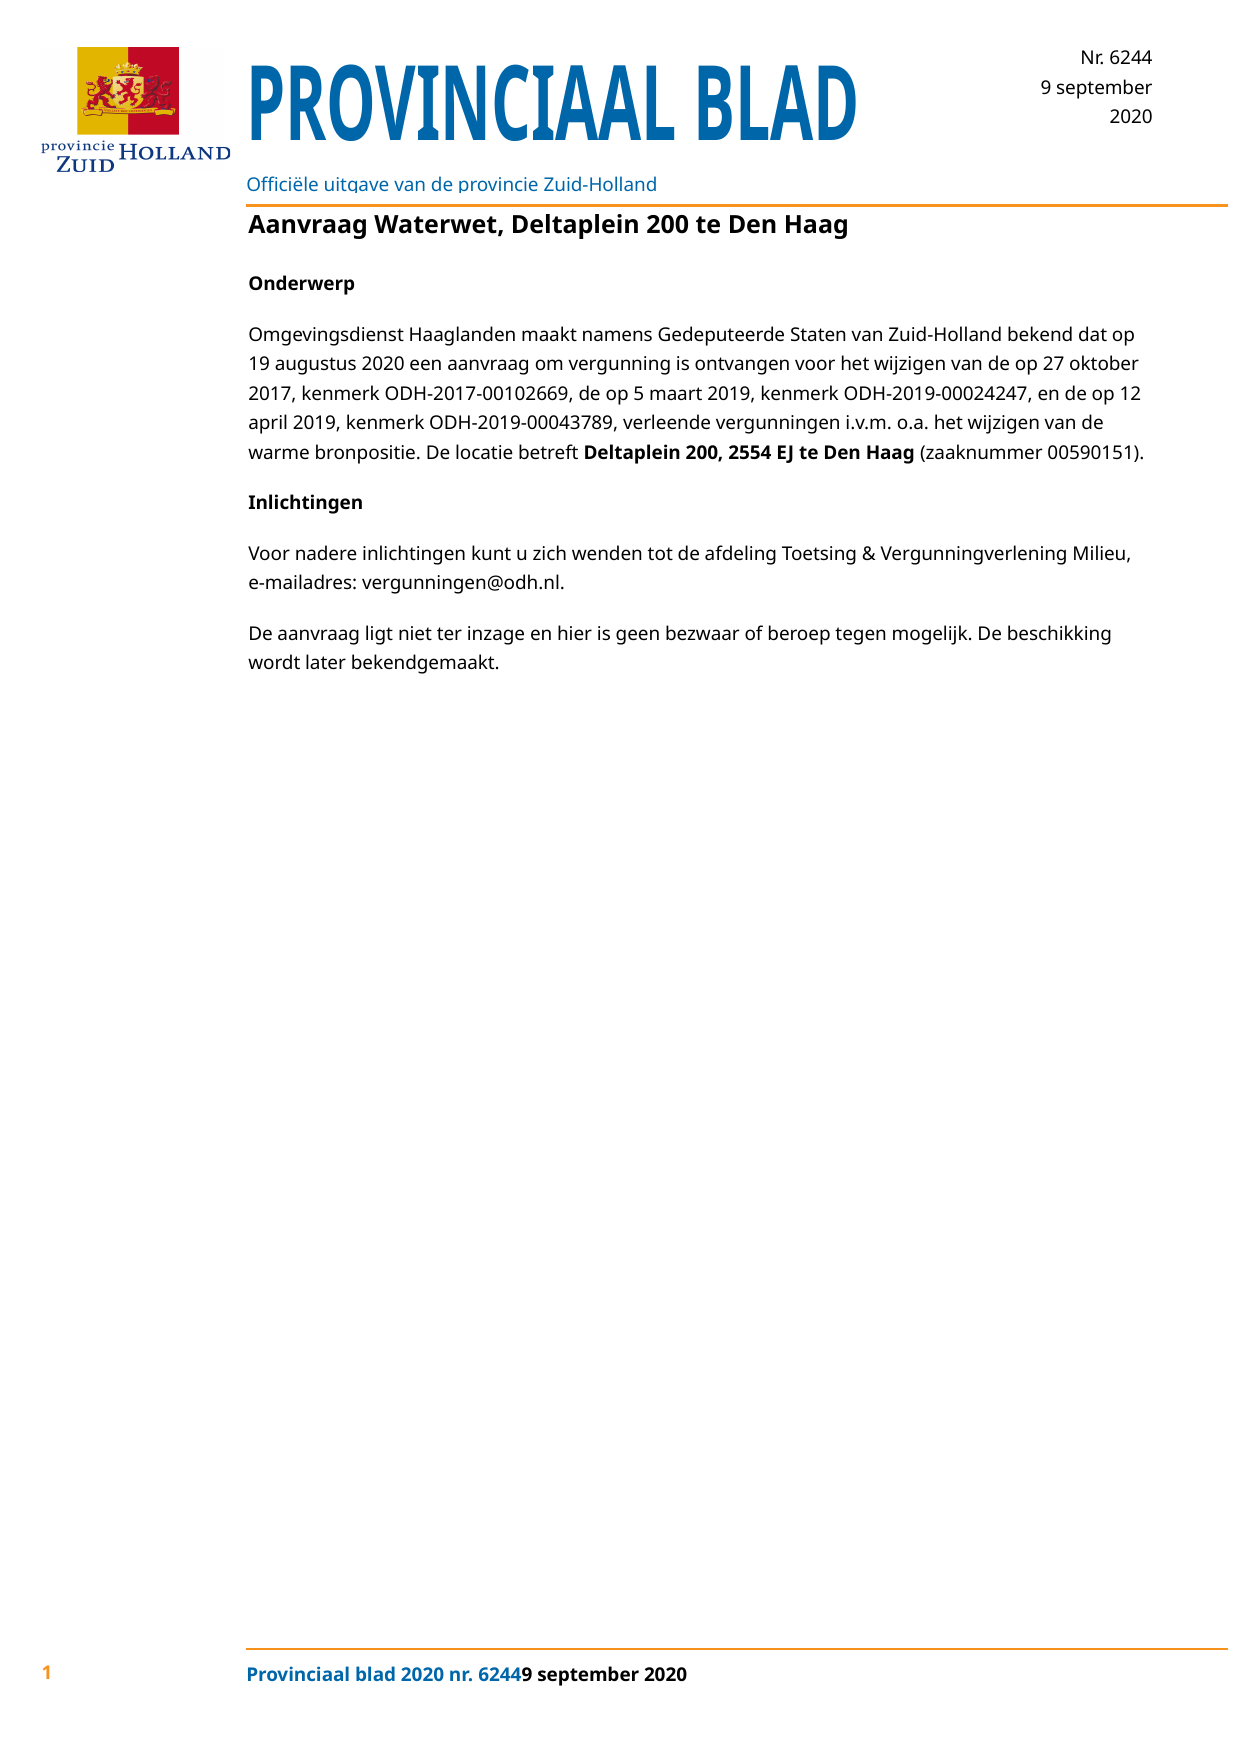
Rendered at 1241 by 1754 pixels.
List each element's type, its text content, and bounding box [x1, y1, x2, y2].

text Voor nadere inlichtingen kunt u zich wenden tot de afdeling Toetsing & Vergunningverlening Milieu, e-mailadres: vergunningen@odh.nl. [248, 540, 1152, 595]
text Onderwerp [248, 270, 1152, 296]
picture [41, 47, 231, 172]
text Aanvraag Waterwet, Deltaplein 200 te Den Haag [248, 207, 1152, 241]
text Inlichtingen [248, 489, 1152, 515]
text Omgevingsdienst Haaglanden maakt namens Gedeputeerde Staten van Zuid-Holland bekend dat op 19 augustus 2020 een aanvraag om vergunning is ontvangen voor het wijzigen van de op 27 oktober 2017, kenmerk ODH-2017-00102669, de op 5 maart 2019, kenmerk ODH-2019-00024247, en de op 12 april 2019, kenmerk ODH-2019-00043789, verleende vergunningen i.v.m. o.a. het wijzigen van de warme bronpositie. De locatie betreft Deltaplein 200, 2554 EJ te Den Haag (zaaknummer 00590151). [248, 321, 1152, 465]
text De aanvraag ligt niet ter inzage en hier is geen bezwaar of beroep tegen mogelijk. De beschikking wordt later bekendgemaakt. [248, 620, 1152, 675]
